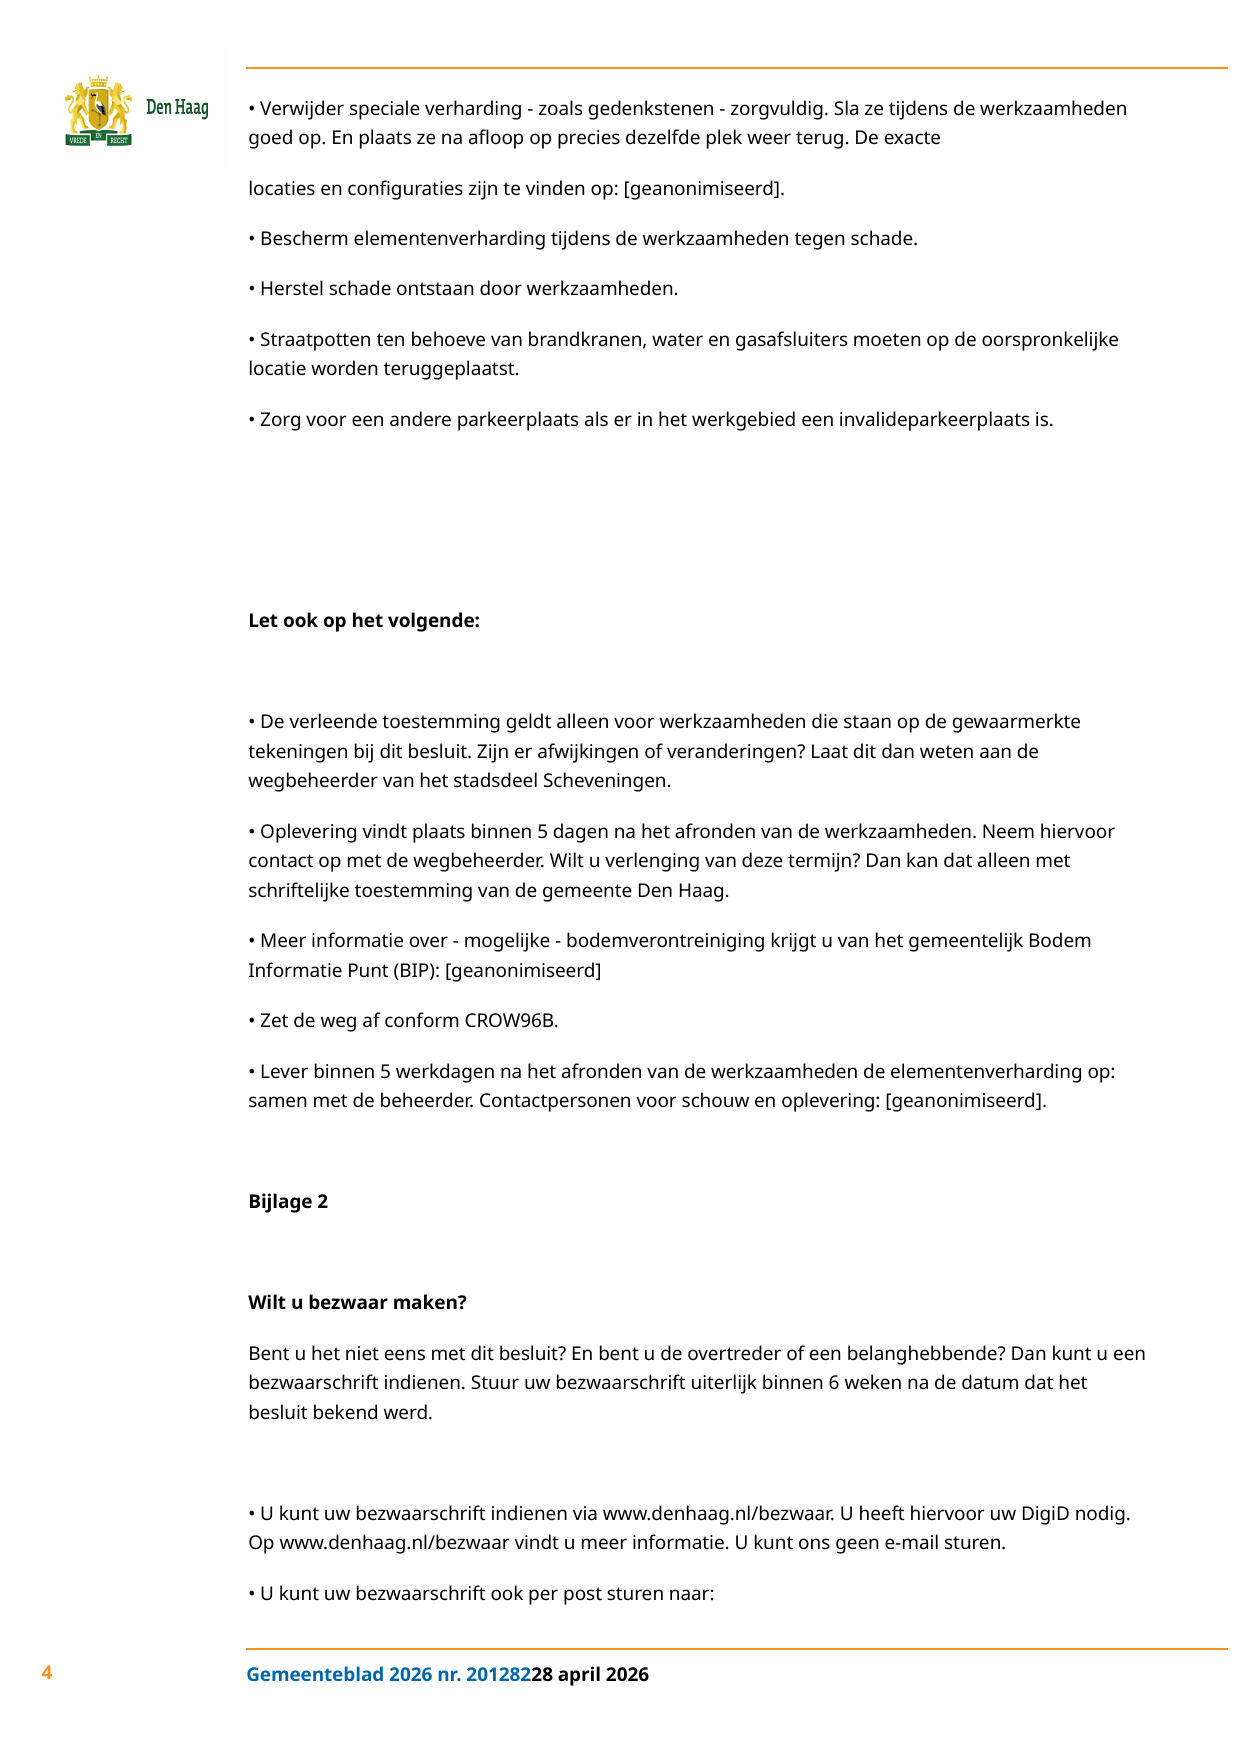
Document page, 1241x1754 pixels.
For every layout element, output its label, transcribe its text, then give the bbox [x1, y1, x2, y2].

text • Bescherm elementenverharding tijdens de werkzaamheden tegen schade. [248, 225, 1152, 251]
text • U kunt uw bezwaarschrift indienen via www.denhaag.nl/bezwaar. U heeft hiervoor uw DigiD nodig. Op www.denhaag.nl/bezwaar vindt u meer informatie. U kunt ons geen e-mail sturen. [248, 1500, 1152, 1555]
text locaties en configuraties zijn te vinden op: [geanonimiseerd]. [248, 175, 1152, 201]
text • Lever binnen 5 werkdagen na het afronden van de werkzaamheden de elementenverharding op: samen met de beheerder. Contactpersonen voor schouw en oplevering: [geanonimiseerd]. [248, 1058, 1152, 1113]
text • Verwijder speciale verharding - zoals gedenkstenen - zorgvuldig. Sla ze tijdens de werkzaamheden goed op. En plaats ze na afloop op precies dezelfde plek weer terug. De exacte [248, 95, 1152, 150]
text • De verleende toestemming geldt alleen voor werkzaamheden die staan op de gewaarmerkte tekeningen bij dit besluit. Zijn er afwijkingen of veranderingen? Laat dit dan weten aan de wegbeheerder van het stadsdeel Scheveningen. [248, 708, 1152, 793]
text • Meer informatie over - mogelijke - bodemverontreiniging krijgt u van het gemeentelijk Bodem Informatie Punt (BIP): [geanonimiseerd] [248, 928, 1152, 983]
text Wilt u bezwaar maken? [248, 1289, 1152, 1315]
text • Herstel schade ontstaan door werkzaamheden. [248, 276, 1152, 301]
text Bent u het niet eens met dit besluit? En bent u de overtreder of een belanghebbende? Dan kunt u een bezwaarschrift indienen. Stuur uw bezwaarschrift uiterlijk binnen 6 weken na de datum dat het besluit bekend werd. [248, 1340, 1152, 1425]
text • U kunt uw bezwaarschrift ook per post sturen naar: [248, 1580, 1152, 1606]
picture [41, 47, 231, 172]
text Let ook op het volgende: [248, 608, 1152, 633]
text • Zet de weg af conform CROW96B. [248, 1008, 1152, 1033]
text • Oplevering vindt plaats binnen 5 dagen na het afronden van de werkzaamheden. Neem hiervoor contact op met de wegbeheerder. Wilt u verlenging van deze termijn? Dan kan dat alleen met schriftelijke toestemming van de gemeente Den Haag. [248, 818, 1152, 903]
text • Straatpotten ten behoeve van brandkranen, water en gasafsluiters moeten op de oorspronkelijke locatie worden teruggeplaatst. [248, 326, 1152, 381]
text • Zorg voor een andere parkeerplaats als er in het werkgebied een invalideparkeerplaats is. [248, 406, 1152, 432]
text Bijlage 2 [248, 1188, 1152, 1214]
